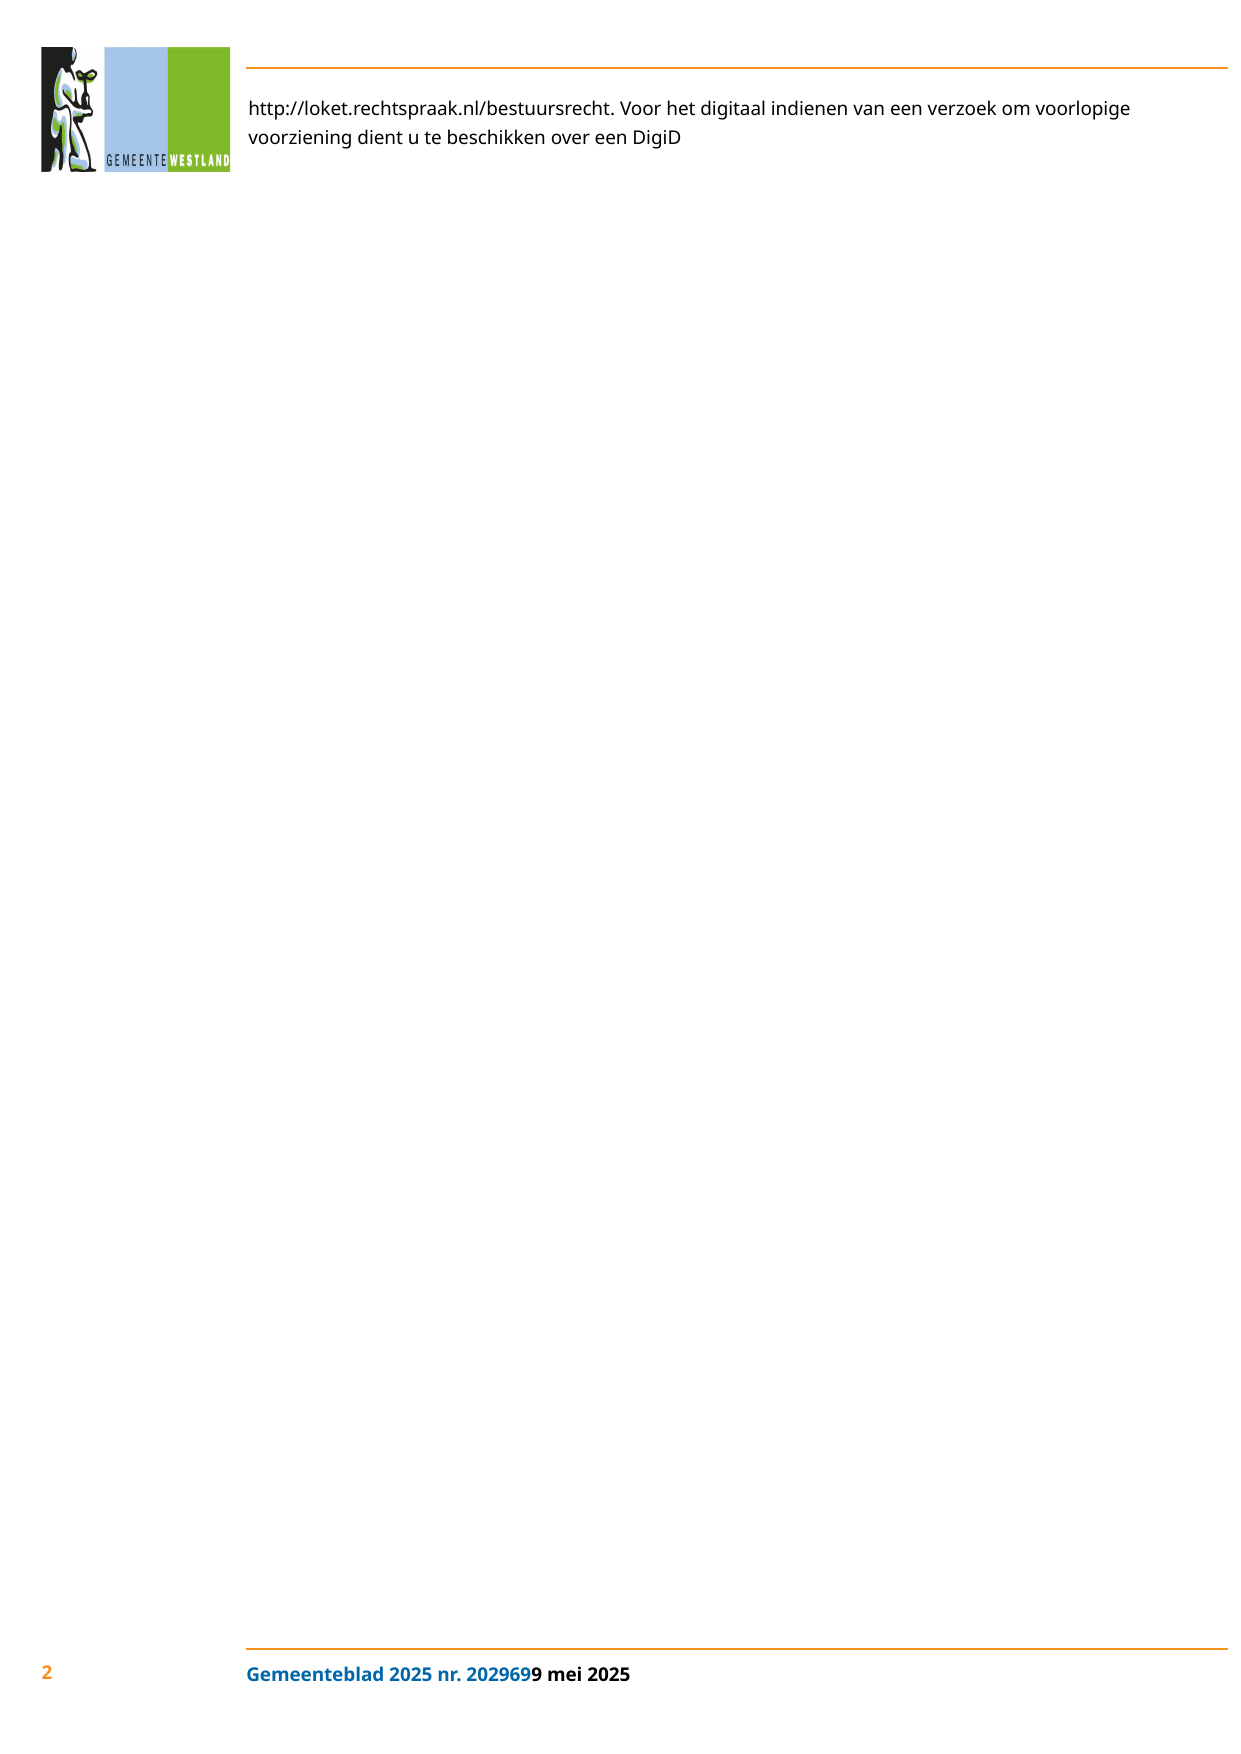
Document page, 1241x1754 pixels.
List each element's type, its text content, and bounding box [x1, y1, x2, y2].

picture [41, 47, 231, 172]
text http://loket.rechtspraak.nl/bestuursrecht. Voor het digitaal indienen van een verzoek om voorlopige voorziening dient u te beschikken over een DigiD [248, 95, 1152, 150]
